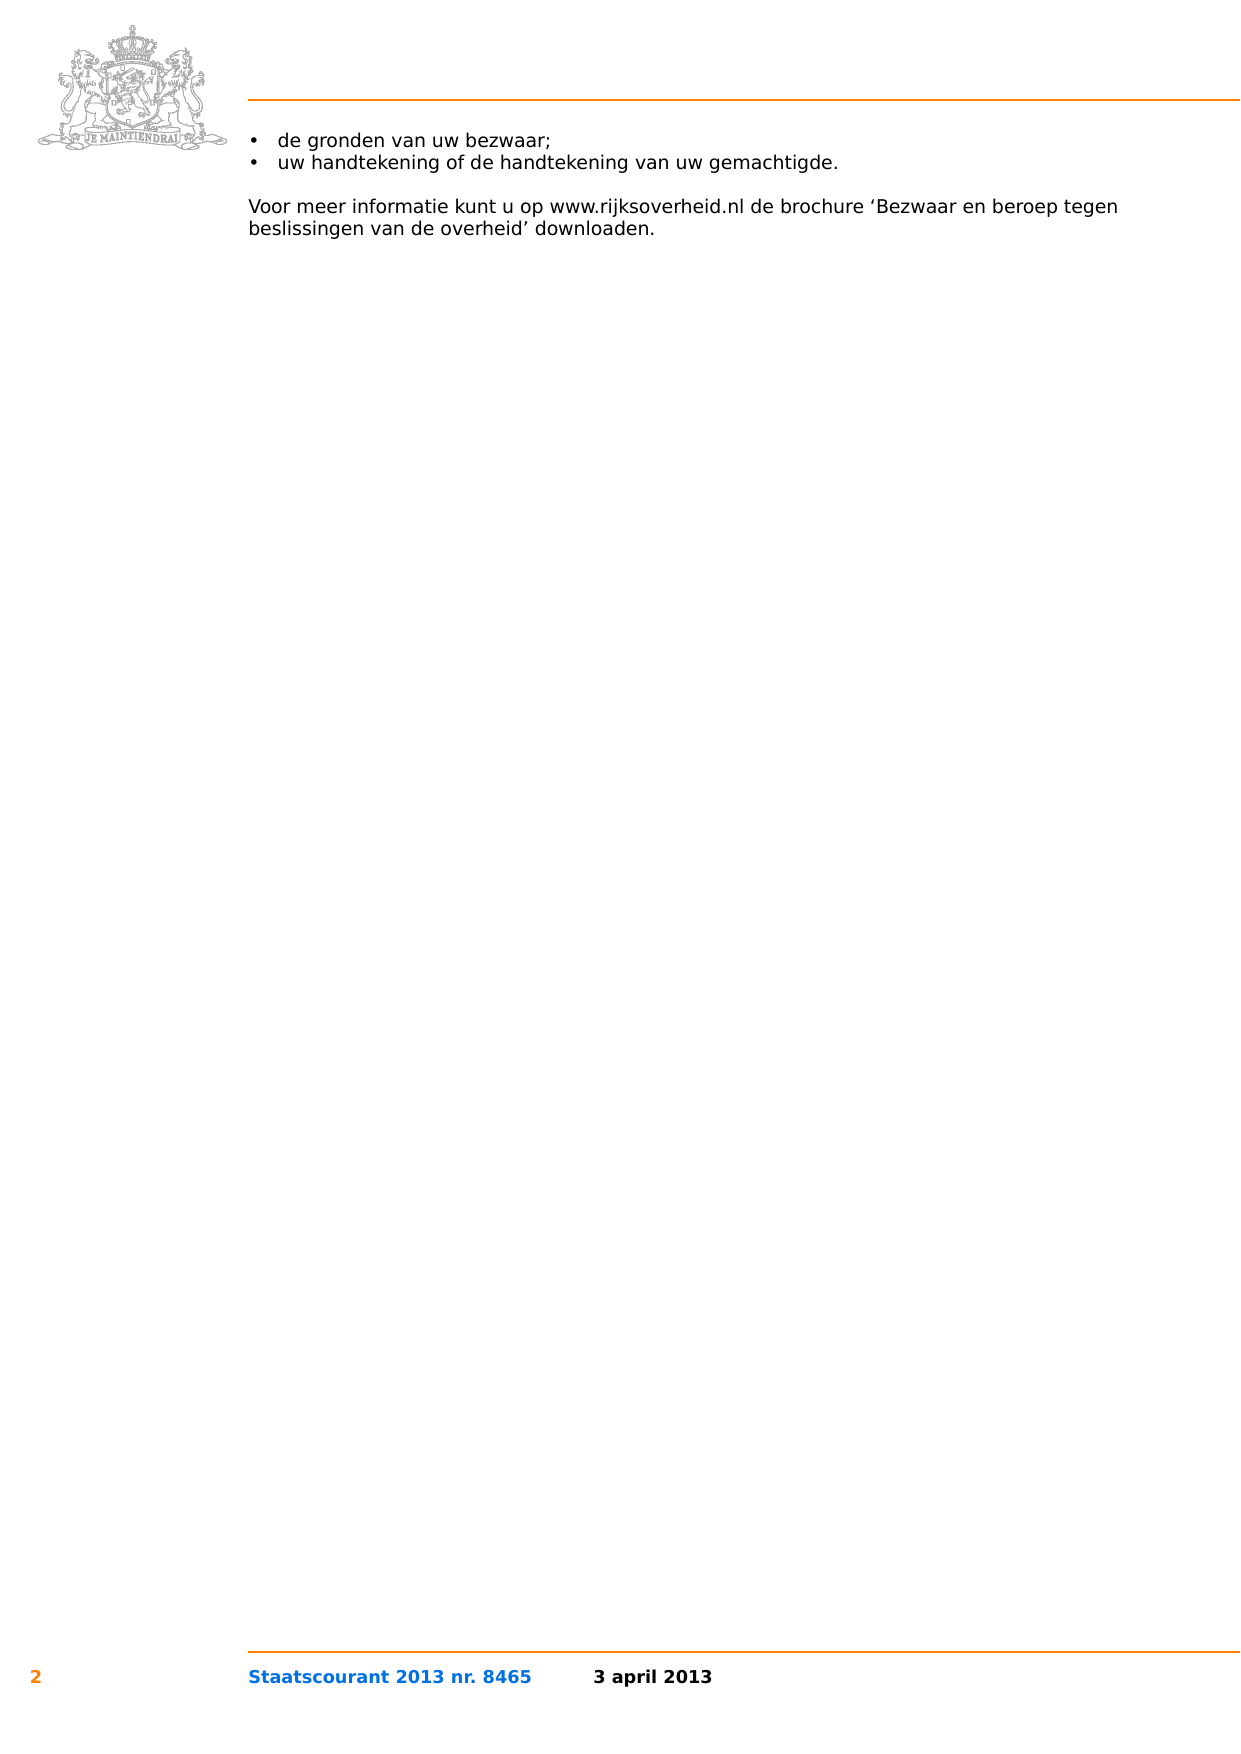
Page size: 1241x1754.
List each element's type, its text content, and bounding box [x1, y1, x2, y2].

text • uw handtekening of de handtekening van uw gemachtigde. [248, 152, 1163, 174]
picture [38, 25, 227, 150]
text • de gronden van uw bezwaar; [248, 130, 1163, 152]
text Voor meer informatie kunt u op www.rijksoverheid.nl de brochure ‘Bezwaar en beroep tegen beslissingen van de overheid’ downloaden. [248, 196, 1163, 240]
